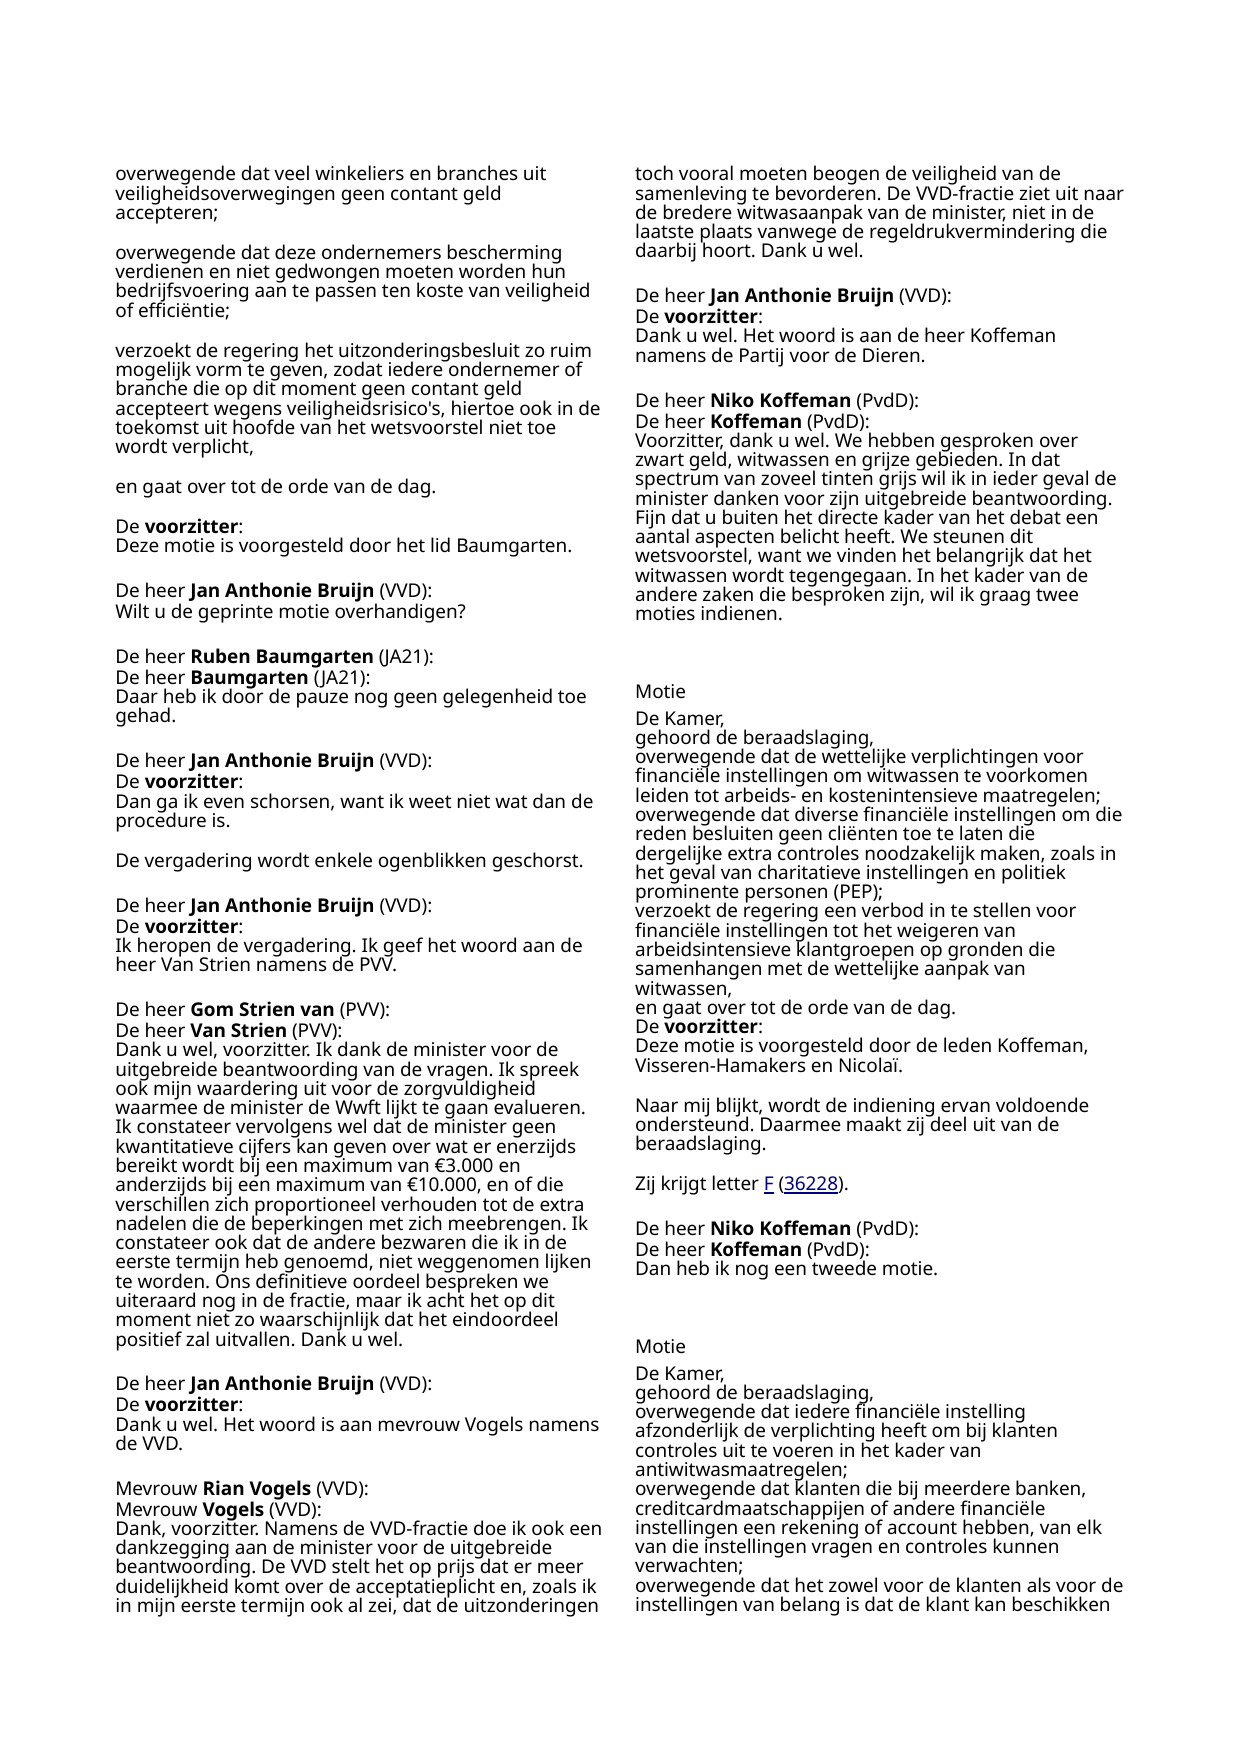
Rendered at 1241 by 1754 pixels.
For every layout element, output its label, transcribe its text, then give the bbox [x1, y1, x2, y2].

text verzoekt de regering een verbod in te stellen voor financiële instellingen tot het weigeren van arbeidsintensieve klantgroepen op gronden die samenhangen met de wettelijke aanpak van witwassen, [635, 902, 1125, 999]
text De heer Jan Anthonie Bruijn (VVD): [635, 282, 1125, 308]
text gehoord de beraadslaging, [635, 1384, 1125, 1403]
text Dan heb ik nog een tweede motie. [635, 1260, 1125, 1279]
text De heer Gom Strien van (PVV): [115, 996, 605, 1022]
text Motie [635, 1333, 1125, 1359]
text Mevrouw Rian Vogels (VVD): [115, 1475, 605, 1501]
text De voorzitter: [115, 1396, 605, 1416]
text De heer Jan Anthonie Bruijn (VVD): [115, 748, 605, 773]
text De heer Ruben Baumgarten (JA21): [115, 643, 605, 669]
text Zij krijgt letter F (36228). [635, 1175, 1125, 1194]
text overwegende dat deze ondernemers bescherming verdienen en niet gedwongen moeten worden hun bedrijfsvoering aan te passen ten koste van veiligheid of efficiëntie; [115, 244, 605, 321]
text De heer Koffeman (PvdD): [635, 1241, 1125, 1260]
text Motie [635, 678, 1125, 704]
text overwegende dat diverse financiële instellingen om die reden besluiten geen cliënten toe te laten die dergelijke extra controles noodzakelijk maken, zoals in het geval van charitatieve instellingen en politiek prominente personen (PEP); [635, 806, 1125, 902]
text gehoord de beraadslaging, [635, 729, 1125, 748]
text De Kamer, [635, 710, 1125, 729]
text Naar mij blijkt, wordt de indiening ervan voldoende ondersteund. Daarmee maakt zij deel uit van de beraadslaging. [635, 1097, 1125, 1154]
text De heer Van Strien (PVV): [115, 1022, 605, 1041]
text De voorzitter: [115, 918, 605, 937]
text toch vooral moeten beogen de veiligheid van de samenleving te bevorderen. De VVD-fractie ziet uit naar de bredere witwasaanpak van de minister, niet in de laatste plaats vanwege de regeldrukvermindering die daarbij hoort. Dank u wel. [635, 165, 1125, 262]
text overwegende dat de wettelijke verplichtingen voor financiële instellingen om witwassen te voorkomen leiden tot arbeids- en kostenintensieve maatregelen; [635, 748, 1125, 806]
text Dank u wel, voorzitter. Ik dank de minister voor de uitgebreide beantwoording van de vragen. Ik spreek ook mijn waardering uit voor de zorgvuldigheid waarmee de minister de Wwft lijkt te gaan evalueren. Ik constateer vervolgens wel dat de minister geen kwantitatieve cijfers kan geven over wat er enerzijds bereikt wordt bij een maximum van €3.000 en anderzijds bij een maximum van €10.000, en of die verschillen zich proportioneel verhouden tot de extra nadelen die de beperkingen met zich meebrengen. Ik constateer ook dat de andere bezwaren die ik in de eerste termijn heb genoemd, niet weggenomen lijken te worden. Ons definitieve oordeel bespreken we uiteraard nog in de fractie, maar ik acht het op dit moment niet zo waarschijnlijk dat het eindoordeel positief zal uitvallen. Dank u wel. [115, 1041, 605, 1350]
text overwegende dat iedere financiële instelling afzonderlijk de verplichting heeft om bij klanten controles uit te voeren in het kader van antiwitwasmaatregelen; [635, 1403, 1125, 1480]
text Ik heropen de vergadering. Ik geef het woord aan de heer Van Strien namens de PVV. [115, 937, 605, 976]
text overwegende dat het zowel voor de klanten als voor de instellingen van belang is dat de klant kan beschikken [635, 1577, 1125, 1615]
text De vergadering wordt enkele ogenblikken geschorst. [115, 852, 605, 871]
text De heer Jan Anthonie Bruijn (VVD): [115, 1371, 605, 1396]
text De heer Baumgarten (JA21): [115, 669, 605, 688]
text De heer Jan Anthonie Bruijn (VVD): [115, 577, 605, 603]
text Dank u wel. Het woord is aan de heer Koffeman namens de Partij voor de Dieren. [635, 327, 1125, 366]
text Dank u wel. Het woord is aan mevrouw Vogels namens de VVD. [115, 1416, 605, 1454]
text Daar heb ik door de pauze nog geen gelegenheid toe gehad. [115, 688, 605, 727]
text overwegende dat klanten die bij meerdere banken, creditcardmaatschappijen of andere financiële instellingen een rekening of account hebben, van elk van die instellingen vragen en controles kunnen verwachten; [635, 1480, 1125, 1577]
text verzoekt de regering het uitzonderingsbesluit zo ruim mogelijk vorm te geven, zodat iedere ondernemer of branche die op dit moment geen contant geld accepteert wegens veiligheidsrisico's, hiertoe ook in de toekomst uit hoofde van het wetsvoorstel niet toe wordt verplicht, [115, 342, 605, 457]
text en gaat over tot de orde van de dag. [635, 999, 1125, 1018]
text De heer Jan Anthonie Bruijn (VVD): [115, 892, 605, 918]
text De heer Niko Koffeman (PvdD): [635, 1215, 1125, 1241]
text overwegende dat veel winkeliers en branches uit veiligheidsoverwegingen geen contant geld accepteren; [115, 165, 605, 223]
text Deze motie is voorgesteld door het lid Baumgarten. [115, 537, 605, 557]
text Voorzitter, dank u wel. We hebben gesproken over zwart geld, witwassen en grijze gebieden. In dat spectrum van zoveel tinten grijs wil ik in ieder geval de minister danken voor zijn uitgebreide beantwoording. Fijn dat u buiten het directe kader van het debat een aantal aspecten belicht heeft. We steunen dit wetsvoorstel, want we vinden het belangrijk dat het witwassen wordt tegengegaan. In het kader van de andere zaken die besproken zijn, wil ik graag twee moties indienen. [635, 432, 1125, 624]
text Mevrouw Vogels (VVD): [115, 1501, 605, 1520]
text De heer Niko Koffeman (PvdD): [635, 387, 1125, 413]
text Dank, voorzitter. Namens de VVD-fractie doe ik ook een dankzegging aan de minister voor de uitgebreide beantwoording. De VVD stelt het op prijs dat er meer duidelijkheid komt over de acceptatieplicht en, zoals ik in mijn eerste termijn ook al zei, dat de uitzonderingen [115, 1520, 605, 1616]
text De voorzitter: [635, 308, 1125, 327]
text Wilt u de geprinte motie overhandigen? [115, 603, 605, 622]
text De voorzitter: [635, 1018, 1125, 1037]
text De voorzitter: [115, 773, 605, 793]
text De voorzitter: [115, 518, 605, 537]
text Dan ga ik even schorsen, want ik weet niet wat dan de procedure is. [115, 793, 605, 831]
text De Kamer, [635, 1364, 1125, 1384]
text De heer Koffeman (PvdD): [635, 413, 1125, 432]
text Deze motie is voorgesteld door de leden Koffeman, Visseren-Hamakers en Nicolaï. [635, 1037, 1125, 1076]
text en gaat over tot de orde van de dag. [115, 478, 605, 497]
